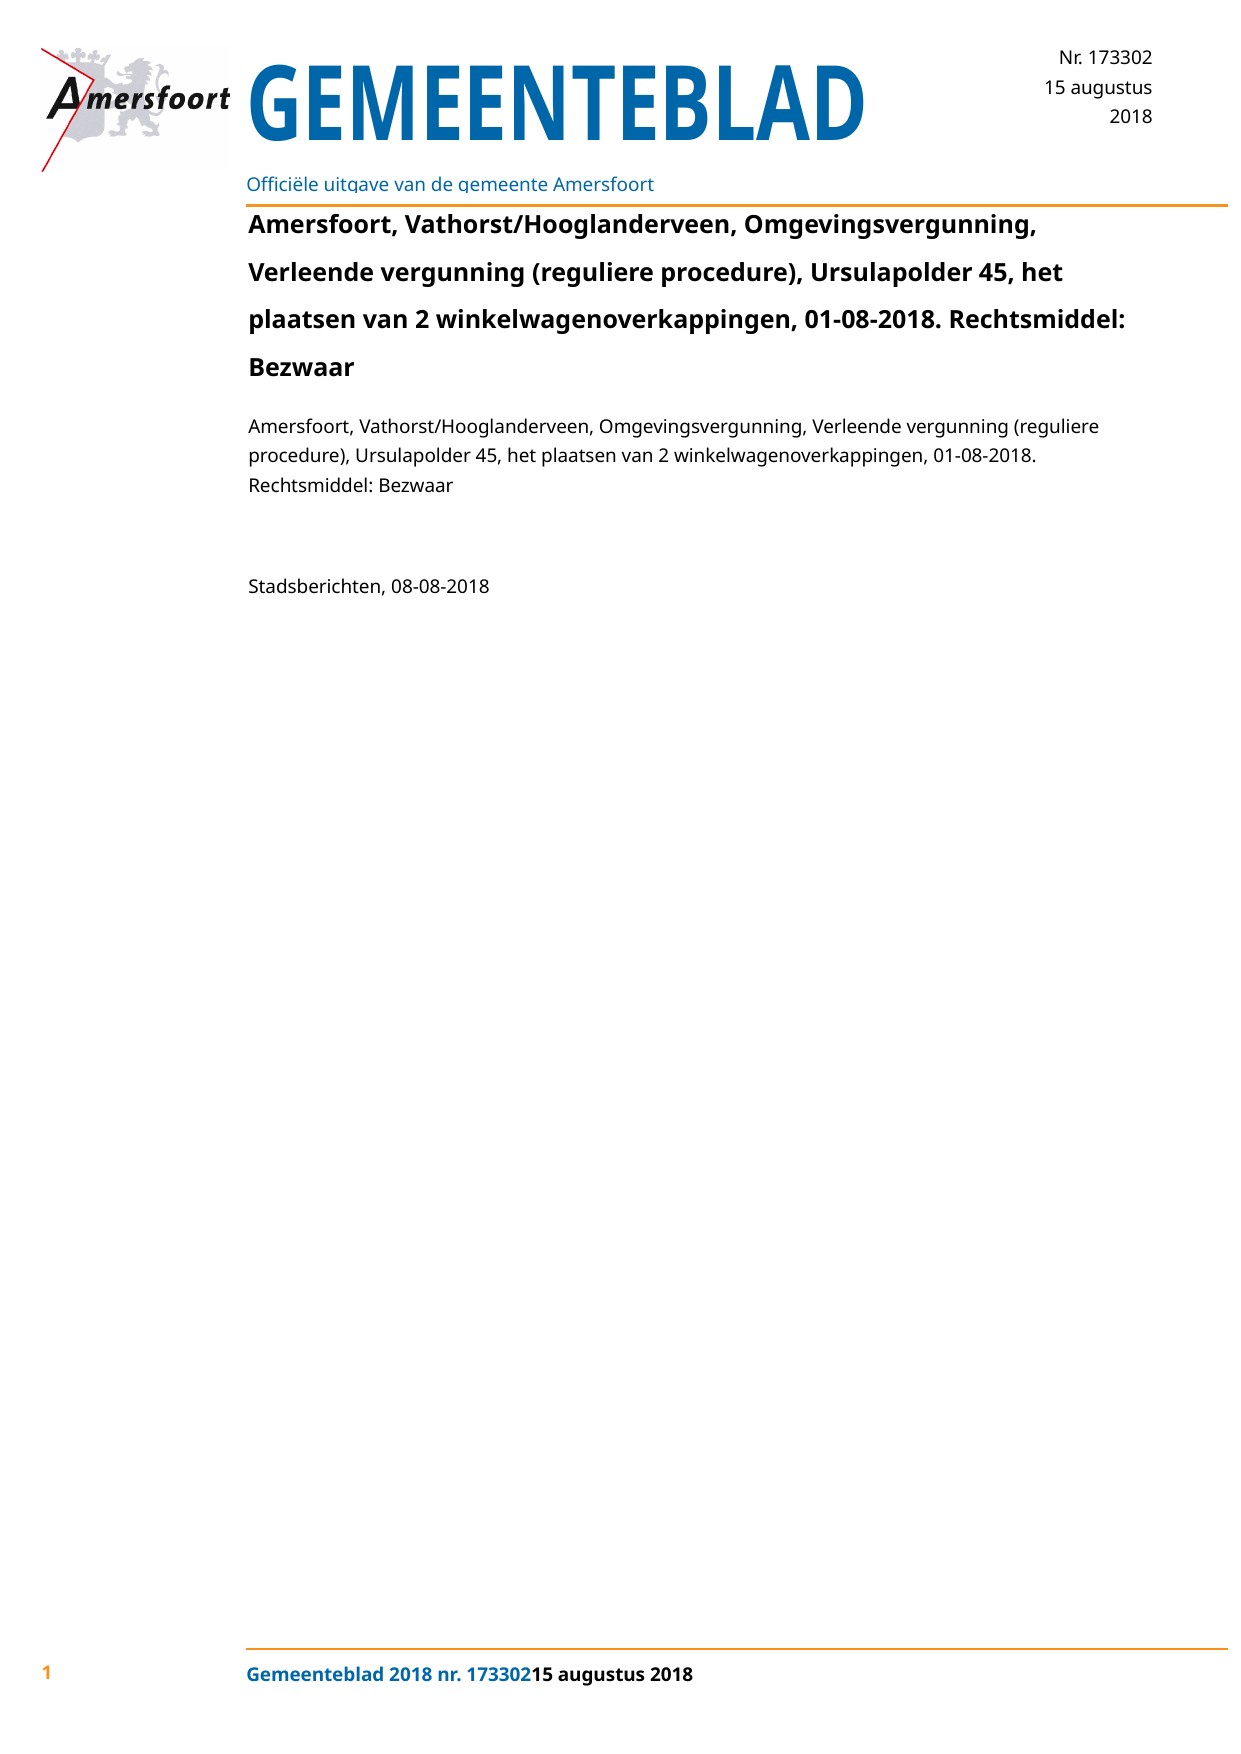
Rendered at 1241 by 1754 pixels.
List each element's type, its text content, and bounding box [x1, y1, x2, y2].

text Amersfoort, Vathorst/Hooglanderveen, Omgevingsvergunning, Verleende vergunning (reguliere procedure), Ursulapolder 45, het plaatsen van 2 winkelwagenoverkappingen, 01-08-2018. Rechtsmiddel: Bezwaar [248, 413, 1152, 498]
text Stadsberichten, 08-08-2018 [248, 573, 1152, 599]
picture [41, 47, 231, 172]
text Amersfoort, Vathorst/Hooglanderveen, Omgevingsvergunning, Verleende vergunning (reguliere procedure), Ursulapolder 45, het plaatsen van 2 winkelwagenoverkappingen, 01-08-2018. Rechtsmiddel: Bezwaar [248, 207, 1152, 384]
